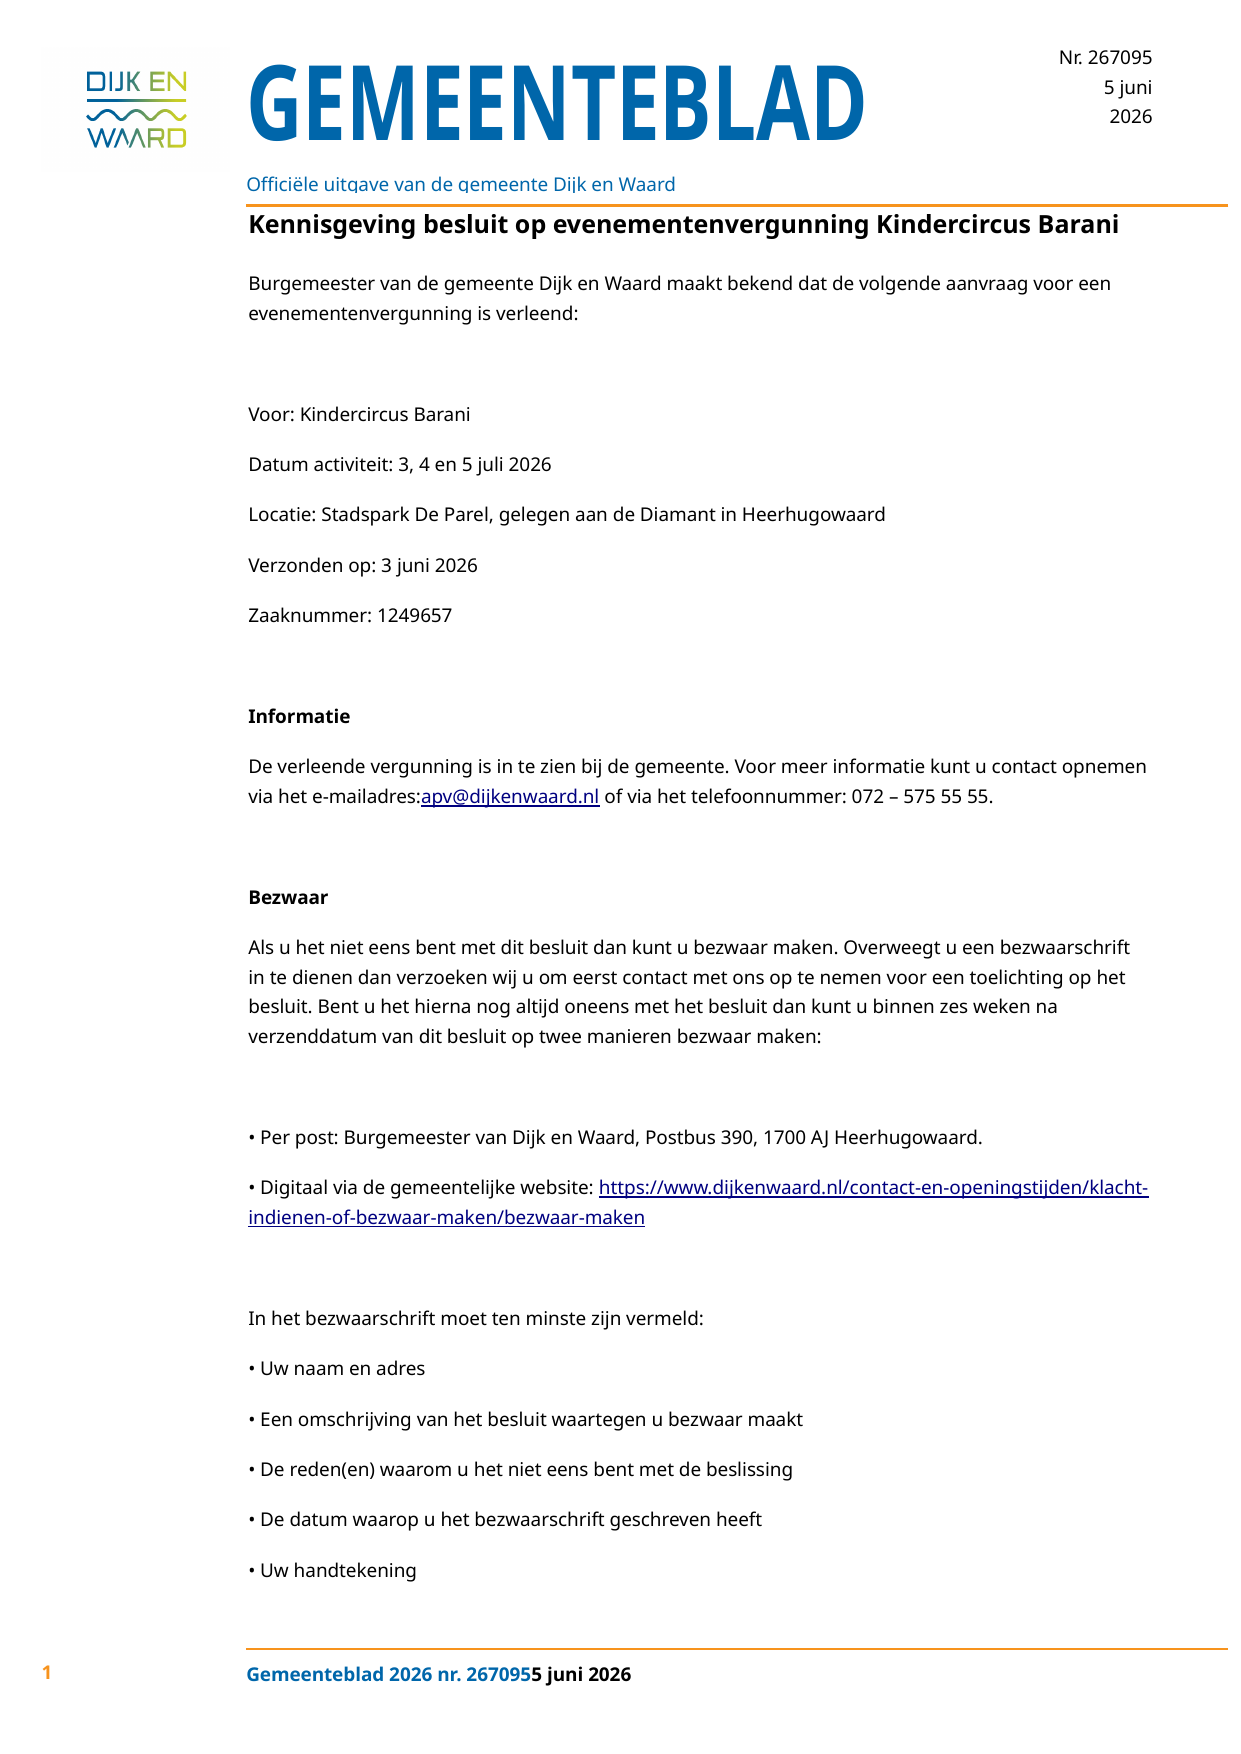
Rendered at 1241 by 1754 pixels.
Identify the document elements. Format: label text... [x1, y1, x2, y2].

text Zaaknummer: 1249657 [248, 602, 1152, 628]
text • Per post: Burgemeester van Dijk en Waard, Postbus 390, 1700 AJ Heerhugowaard. [248, 1124, 1152, 1150]
text Burgemeester van de gemeente Dijk en Waard maakt bekend dat de volgende aanvraag voor een evenementenvergunning is verleend: [248, 270, 1152, 326]
text Datum activiteit: 3, 4 en 5 juli 2026 [248, 451, 1152, 477]
text Informatie [248, 703, 1152, 729]
picture [41, 47, 231, 172]
text • Digitaal via de gemeentelijke website: https://www.dijkenwaard.nl/contact-en-openingstijden/klacht-indienen-of-bezwaar-maken/bezwaar-maken [248, 1174, 1152, 1230]
text • Uw naam en adres [248, 1355, 1152, 1381]
text Locatie: Stadspark De Parel, gelegen aan de Diamant in Heerhugowaard [248, 502, 1152, 527]
text • Uw handtekening [248, 1557, 1152, 1583]
text Als u het niet eens bent met dit besluit dan kunt u bezwaar maken. Overweegt u een bezwaarschrift in te dienen dan verzoeken wij u om eerst contact met ons op te nemen voor een toelichting op het besluit. Bent u het hierna nog altijd oneens met het besluit dan kunt u binnen zes weken na verzenddatum van dit besluit op twee manieren bezwaar maken: [248, 934, 1152, 1049]
text • Een omschrijving van het besluit waartegen u bezwaar maakt [248, 1406, 1152, 1431]
text Verzonden op: 3 juni 2026 [248, 552, 1152, 578]
text • De datum waarop u het bezwaarschrift geschreven heeft [248, 1507, 1152, 1532]
text Voor: Kindercircus Barani [248, 401, 1152, 426]
text In het bezwaarschrift moet ten minste zijn vermeld: [248, 1305, 1152, 1331]
text Kennisgeving besluit op evenementenvergunning Kindercircus Barani [248, 207, 1152, 241]
text Bezwaar [248, 884, 1152, 910]
text De verleende vergunning is in te zien bij de gemeente. Voor meer informatie kunt u contact opnemen via het e-mailadres:apv@dijkenwaard.nl of via het telefoonnummer: 072 – 575 55 55. [248, 754, 1152, 809]
text • De reden(en) waarom u het niet eens bent met de beslissing [248, 1456, 1152, 1482]
